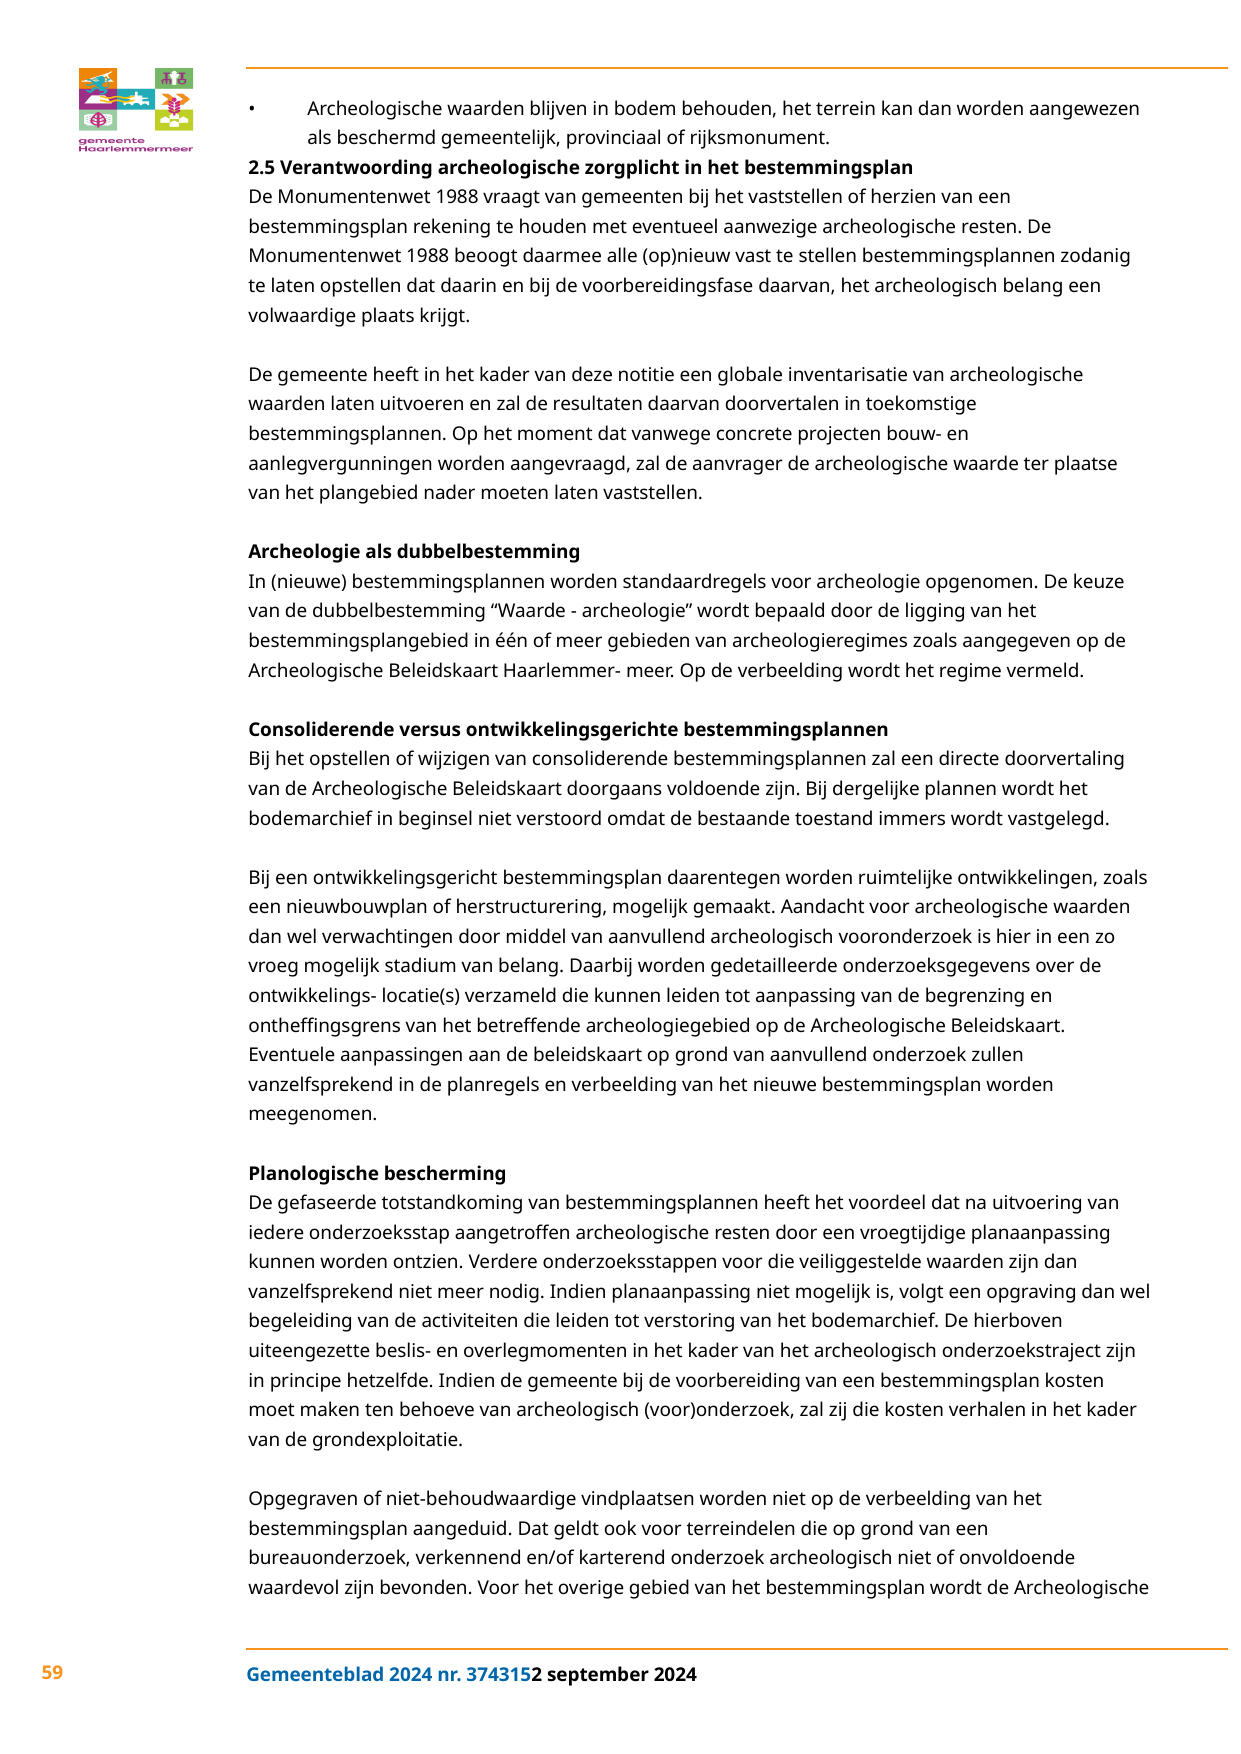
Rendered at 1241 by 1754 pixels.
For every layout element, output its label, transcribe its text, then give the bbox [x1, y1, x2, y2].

text De gefaseerde totstandkoming van bestemmingsplannen heeft het voordeel dat na uitvoering van iedere onderzoeksstap aangetroffen archeologische resten door een vroegtijdige planaanpassing kunnen worden ontzien. Verdere onderzoeksstappen voor die veiliggestelde waarden zijn dan vanzelfsprekend niet meer nodig. Indien planaanpassing niet mogelijk is, volgt een opgraving dan wel begeleiding van de activiteiten die leiden tot verstoring van het bodemarchief. De hierboven uiteengezette beslis- en overlegmomenten in het kader van het archeologisch onderzoekstraject zijn in principe hetzelfde. Indien de gemeente bij de voorbereiding van een bestemmingsplan kosten moet maken ten behoeve van archeologisch (voor)onderzoek, zal zij die kosten verhalen in het kader van de grondexploitatie. [248, 1189, 1152, 1452]
text Bij een ontwikkelingsgericht bestemmingsplan daarentegen worden ruimtelijke ontwikkelingen, zoals een nieuwbouwplan of herstructurering, mogelijk gemaakt. Aandacht voor archeologische waarden dan wel verwachtingen door middel van aanvullend archeologisch vooronderzoek is hier in een zo vroeg mogelijk stadium van belang. Daarbij worden gedetailleerde onderzoeksgegevens over de ontwikkelings- locatie(s) verzameld die kunnen leiden tot aanpassing van de begrenzing en ontheffingsgrens van het betreffende archeologiegebied op de Archeologische Beleidskaart. Eventuele aanpassingen aan de beleidskaart op grond van aanvullend onderzoek zullen vanzelfsprekend in de planregels en verbeelding van het nieuwe bestemmingsplan worden meegenomen. [248, 864, 1152, 1126]
text Archeologie als dubbelbestemming [248, 538, 1152, 564]
text Opgegraven of niet-behoudwaardige vindplaatsen worden niet op de verbeelding van het bestemmingsplan aangeduid. Dat geldt ook voor terreindelen die op grond van een bureauonderzoek, verkennend en/of karterend onderzoek archeologisch niet of onvoldoende waardevol zijn bevonden. Voor het overige gebied van het bestemmingsplan wordt de Archeologische [248, 1485, 1152, 1600]
list Archeologische waarden blijven in bodem behouden, het terrein kan dan worden aangewezen als beschermd gemeentelijk, provinciaal of rijksmonument. [248, 95, 1152, 150]
text Bij het opstellen of wijzigen van consoliderende bestemmingsplannen zal een directe doorvertaling van de Archeologische Beleidskaart doorgaans voldoende zijn. Bij dergelijke plannen wordt het bodemarchief in beginsel niet verstoord omdat de bestaande toestand immers wordt vastgelegd. [248, 746, 1152, 831]
text 2.5 Verantwoording archeologische zorgplicht in het bestemmingsplan [248, 154, 1152, 180]
text De Monumentenwet 1988 vraagt van gemeenten bij het vaststellen of herzien van een bestemmingsplan rekening te houden met eventueel aanwezige archeologische resten. De Monumentenwet 1988 beoogt daarmee alle (op)nieuw vast te stellen bestemmingsplannen zodanig te laten opstellen dat daarin en bij de voorbereidingsfase daarvan, het archeologisch belang een volwaardige plaats krijgt. [248, 183, 1152, 328]
text Consoliderende versus ontwikkelingsgerichte bestemmingsplannen [248, 716, 1152, 742]
text De gemeente heeft in het kader van deze notitie een globale inventarisatie van archeologische waarden laten uitvoeren en zal de resultaten daarvan doorvertalen in toekomstige bestemmingsplannen. Op het moment dat vanwege concrete projecten bouw- en aanlegvergunningen worden aangevraagd, zal de aanvrager de archeologische waarde ter plaatse van het plangebied nader moeten laten vaststellen. [248, 361, 1152, 505]
picture [41, 47, 231, 172]
text In (nieuwe) bestemmingsplannen worden standaardregels voor archeologie opgenomen. De keuze van de dubbelbestemming “Waarde - archeologie” wordt bepaald door de ligging van het bestemmingsplangebied in één of meer gebieden van archeologieregimes zoals aangegeven op de Archeologische Beleidskaart Haarlemmer- meer. Op de verbeelding wordt het regime vermeld. [248, 568, 1152, 683]
text Planologische bescherming [248, 1160, 1152, 1186]
